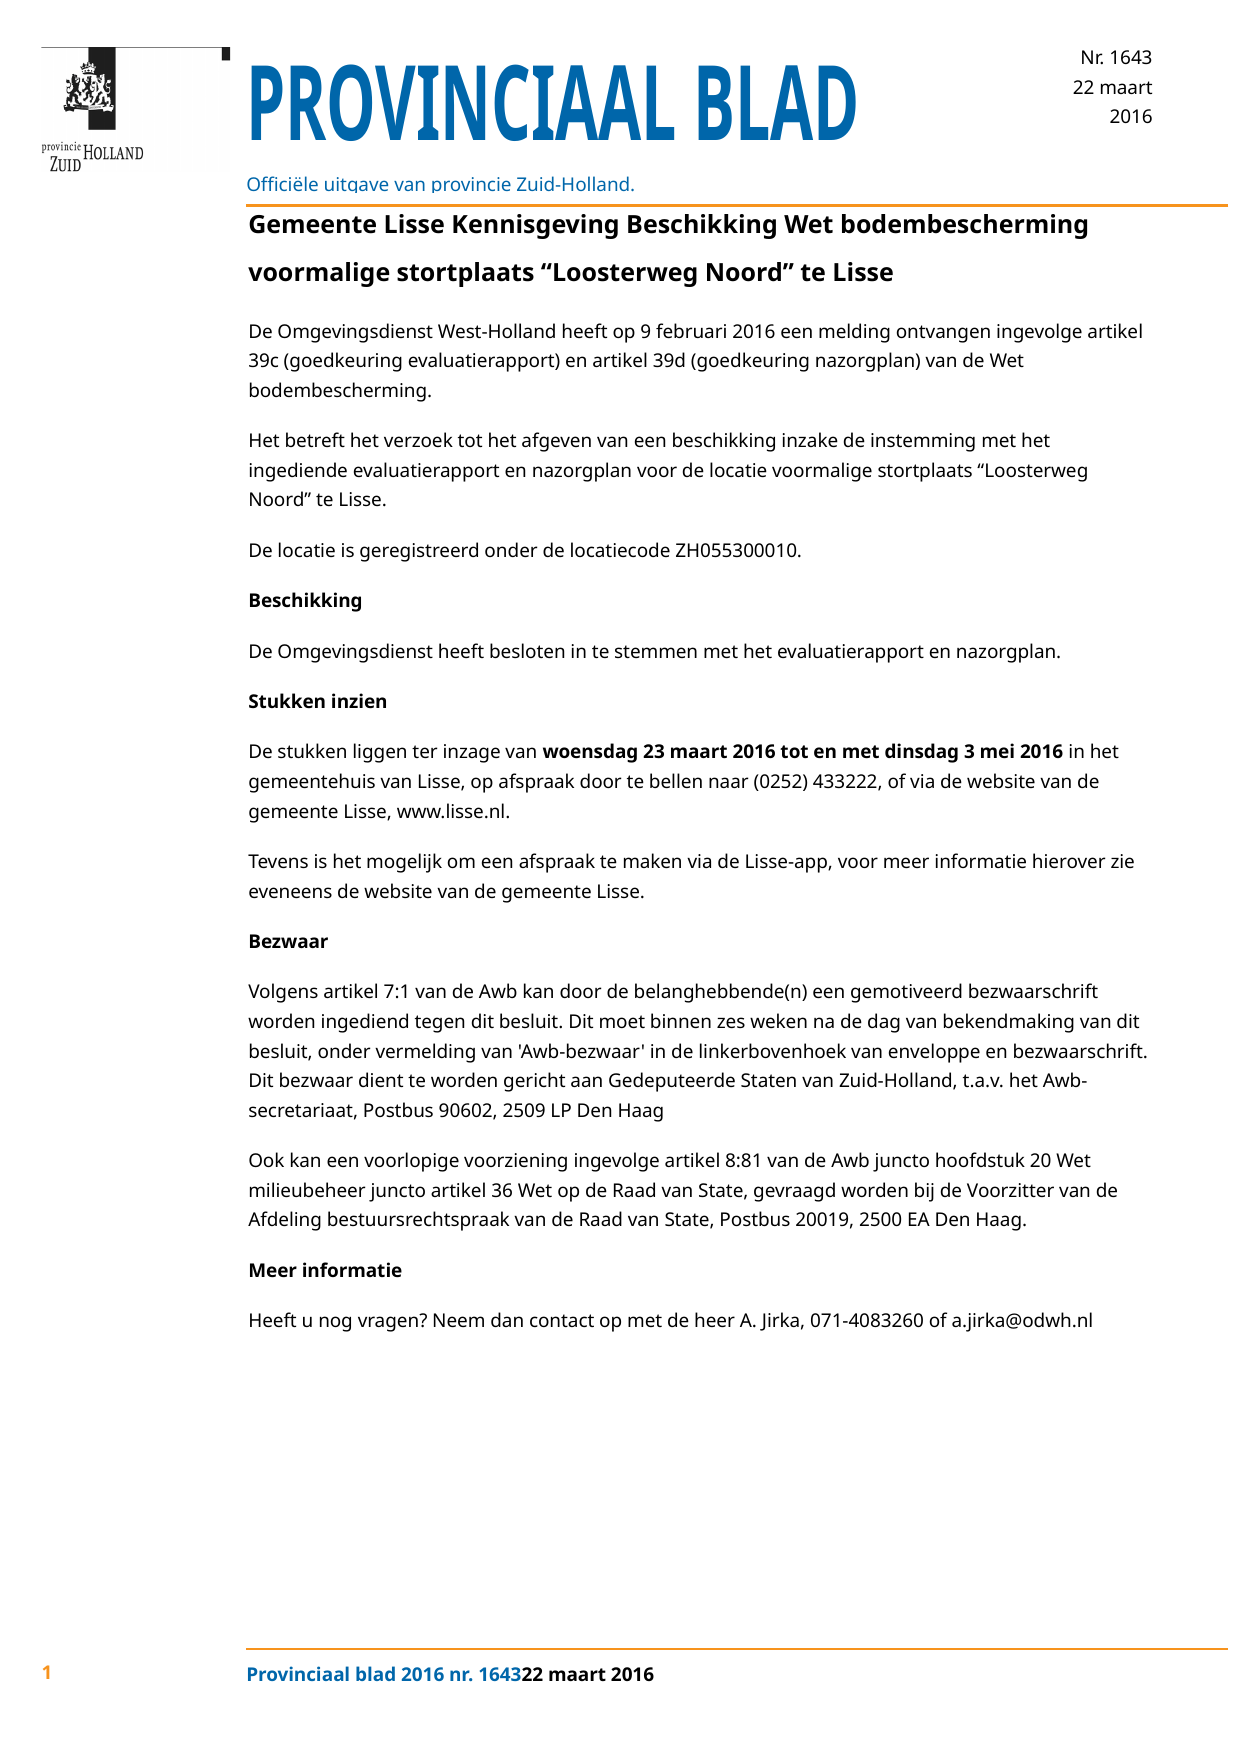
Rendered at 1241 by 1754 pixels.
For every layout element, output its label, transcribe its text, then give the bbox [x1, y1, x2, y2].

text Meer informatie [248, 1257, 1152, 1283]
text De stukken liggen ter inzage van woensdag 23 maart 2016 tot en met dinsdag 3 mei 2016 in het gemeentehuis van Lisse, op afspraak door te bellen naar (0252) 433222, of via de website van de gemeente Lisse, www.lisse.nl. [248, 739, 1152, 824]
text Tevens is het mogelijk om een afspraak te maken via de Lisse-app, voor meer informatie hierover zie eveneens de website van de gemeente Lisse. [248, 848, 1152, 904]
text Het betreft het verzoek tot het afgeven van een beschikking inzake de instemming met het ingediende evaluatierapport en nazorgplan voor de locatie voormalige stortplaats “Loosterweg Noord” te Lisse. [248, 427, 1152, 512]
text Volgens artikel 7:1 van de Awb kan door de belanghebbende(n) een gemotiveerd bezwaarschrift worden ingediend tegen dit besluit. Dit moet binnen zes weken na de dag van bekendmaking van dit besluit, onder vermelding van 'Awb-bezwaar' in de linkerbovenhoek van enveloppe en bezwaarschrift. Dit bezwaar dient te worden gericht aan Gedeputeerde Staten van Zuid-Holland, t.a.v. het Awb-secretariaat, Postbus 90602, 2509 LP Den Haag [248, 979, 1152, 1123]
text De Omgevingsdienst heeft besloten in te stemmen met het evaluatierapport en nazorgplan. [248, 638, 1152, 664]
text Heeft u nog vragen? Neem dan contact op met de heer A. Jirka, 071-4083260 of a.jirka@odwh.nl [248, 1307, 1152, 1333]
text Beschikking [248, 587, 1152, 613]
text Ook kan een voorlopige voorziening ingevolge artikel 8:81 van de Awb juncto hoofdstuk 20 Wet milieubeheer juncto artikel 36 Wet op de Raad van State, gevraagd worden bij de Voorzitter van de Afdeling bestuursrechtspraak van de Raad van State, Postbus 20019, 2500 EA Den Haag. [248, 1147, 1152, 1232]
picture [41, 47, 231, 172]
text Stukken inzien [248, 688, 1152, 714]
text De Omgevingsdienst West-Holland heeft op 9 februari 2016 een melding ontvangen ingevolge artikel 39c (goedkeuring evaluatierapport) en artikel 39d (goedkeuring nazorgplan) van de Wet bodembescherming. [248, 318, 1152, 403]
text Gemeente Lisse Kennisgeving Beschikking Wet bodembescherming voormalige stortplaats “Loosterweg Noord” te Lisse [248, 207, 1152, 288]
text Bezwaar [248, 928, 1152, 954]
text De locatie is geregistreerd onder de locatiecode ZH055300010. [248, 537, 1152, 563]
